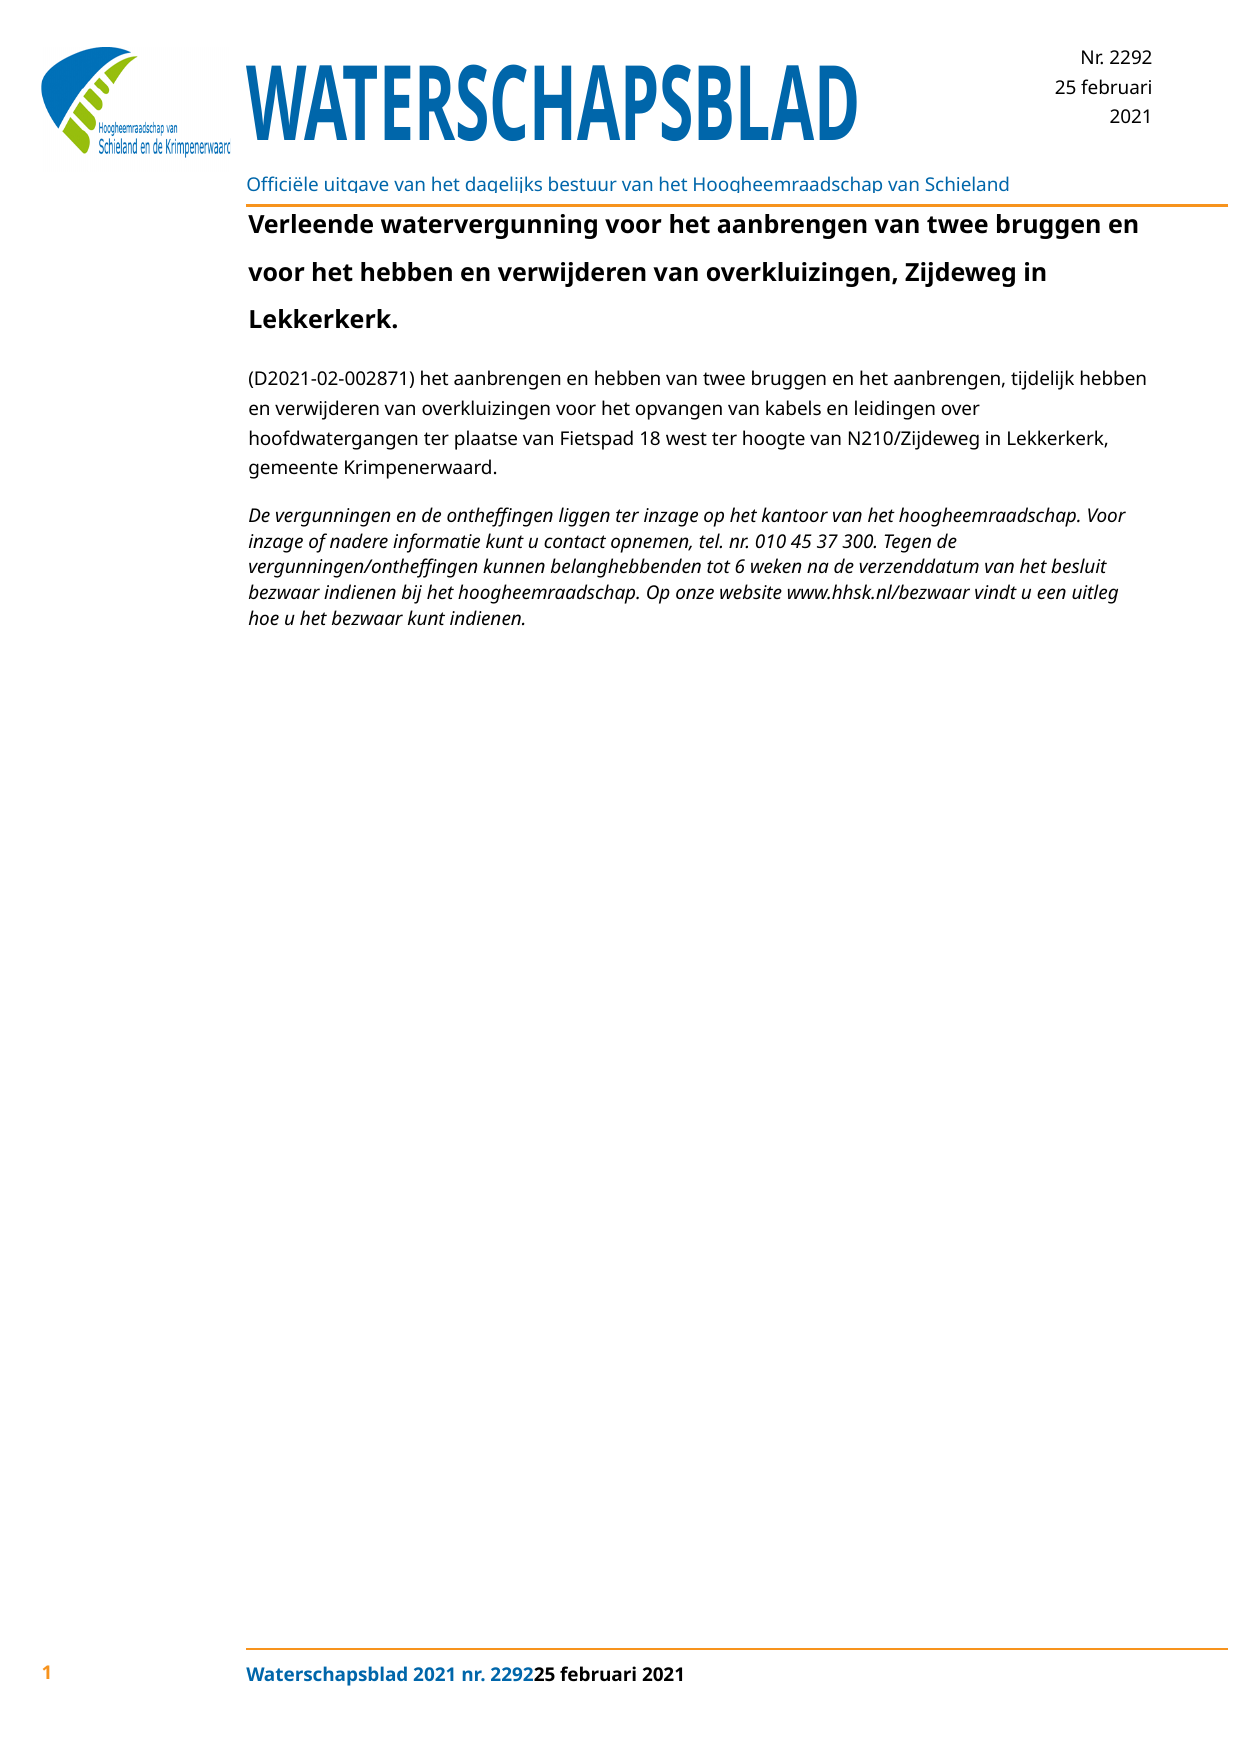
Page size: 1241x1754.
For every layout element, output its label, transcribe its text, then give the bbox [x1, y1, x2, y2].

text Verleende watervergunning voor het aanbrengen van twee bruggen en voor het hebben en verwijderen van overkluizingen, Zijdeweg in Lekkerkerk. [248, 207, 1152, 336]
picture [41, 47, 231, 172]
text (D2021-02-002871) het aanbrengen en hebben van twee bruggen en het aanbrengen, tijdelijk hebben en verwijderen van overkluizingen voor het opvangen van kabels en leidingen over hoofdwatergangen ter plaatse van Fietspad 18 west ter hoogte van N210/Zijdeweg in Lekkerkerk, gemeente Krimpenerwaard. [248, 366, 1152, 480]
text De vergunningen en de ontheffingen liggen ter inzage op het kantoor van het hoogheemraadschap. Voor inzage of nadere informatie kunt u contact opnemen, tel. nr. 010 45 37 300. Tegen de vergunningen/ontheffingen kunnen belanghebbenden tot 6 weken na de verzenddatum van het besluit bezwaar indienen bij het hoogheemraadschap. Op onze website www.hhsk.nl/bezwaar vindt u een uitleg hoe u het bezwaar kunt indienen. [248, 502, 1152, 631]
